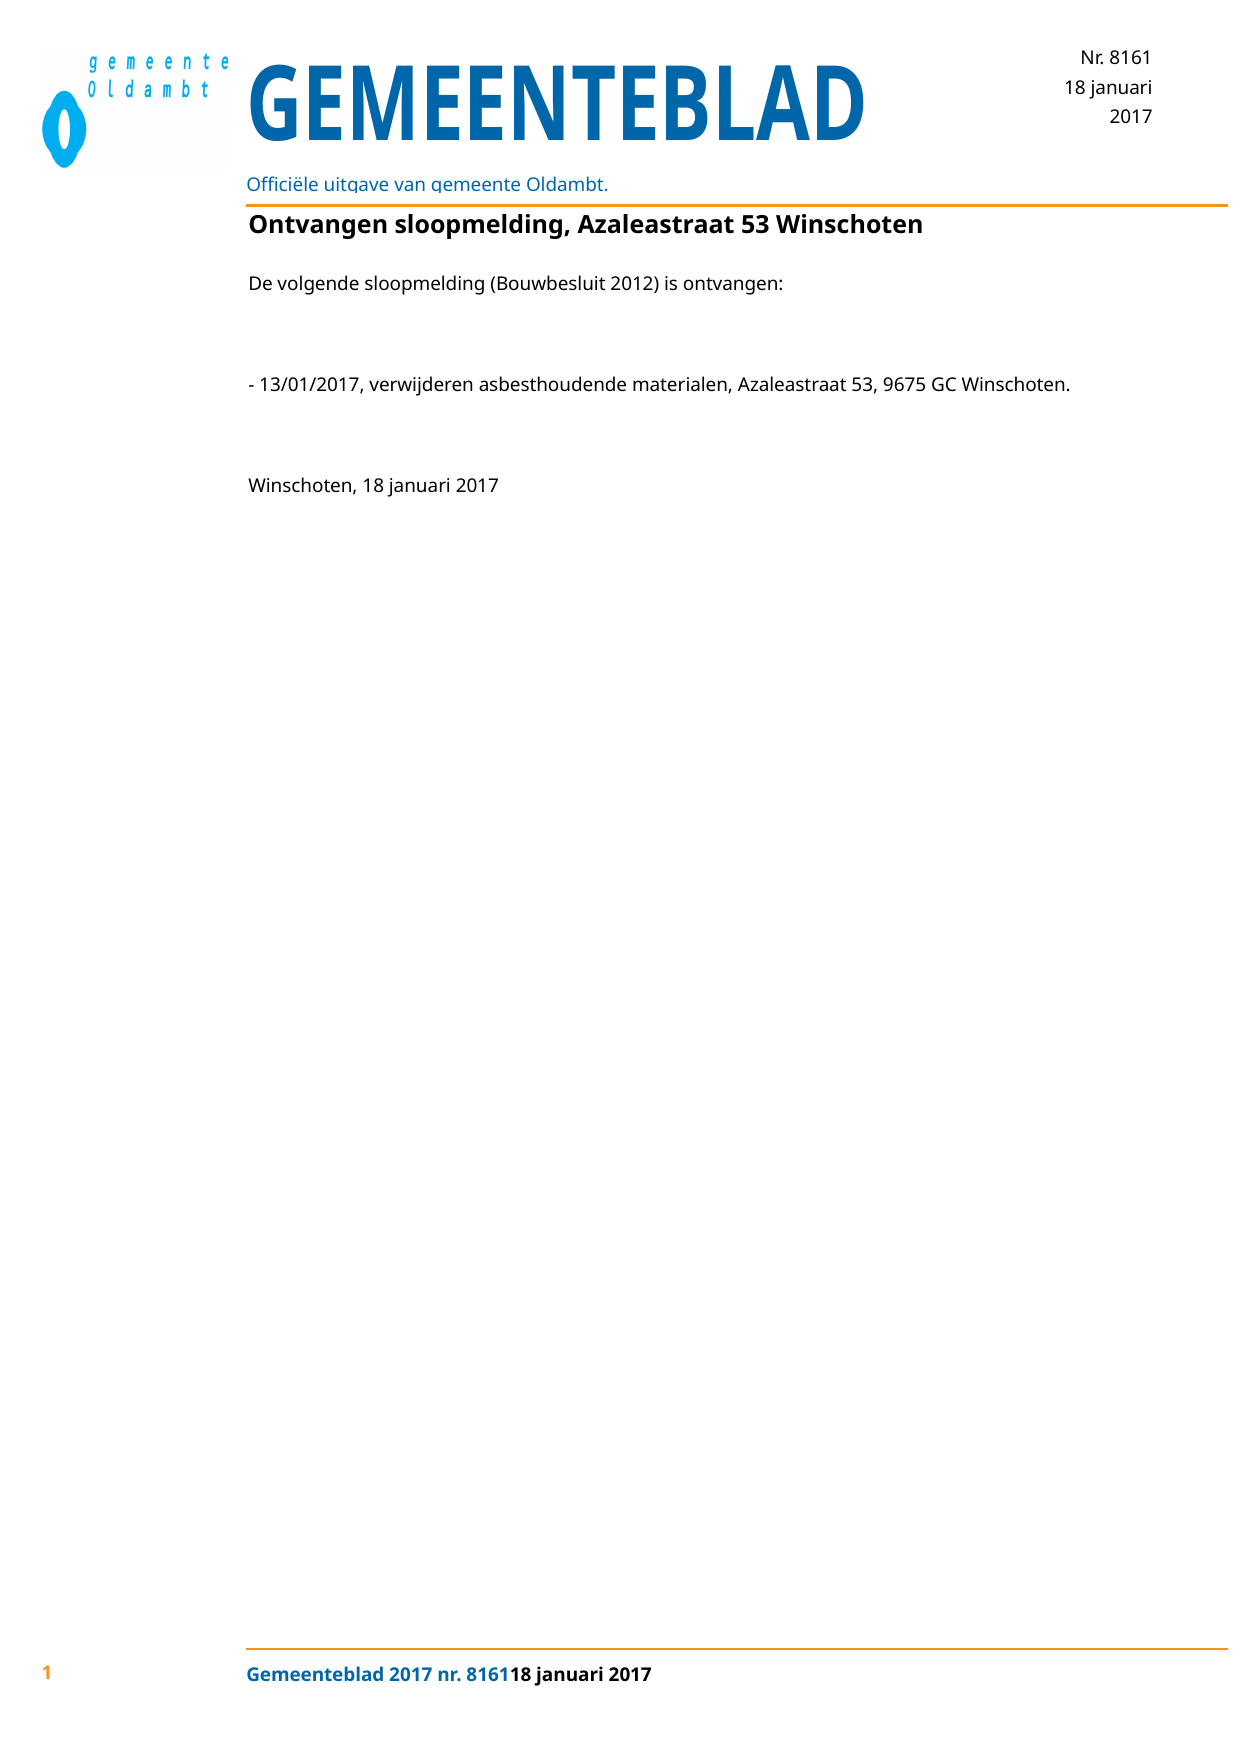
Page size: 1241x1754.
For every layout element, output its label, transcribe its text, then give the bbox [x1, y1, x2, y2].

text - 13/01/2017, verwijderen asbesthoudende materialen, Azaleastraat 53, 9675 GC Winschoten. [248, 371, 1152, 397]
text Winschoten, 18 januari 2017 [248, 472, 1152, 498]
picture [41, 47, 231, 172]
text Ontvangen sloopmelding, Azaleastraat 53 Winschoten [248, 207, 1152, 241]
text De volgende sloopmelding (Bouwbesluit 2012) is ontvangen: [248, 270, 1152, 296]
